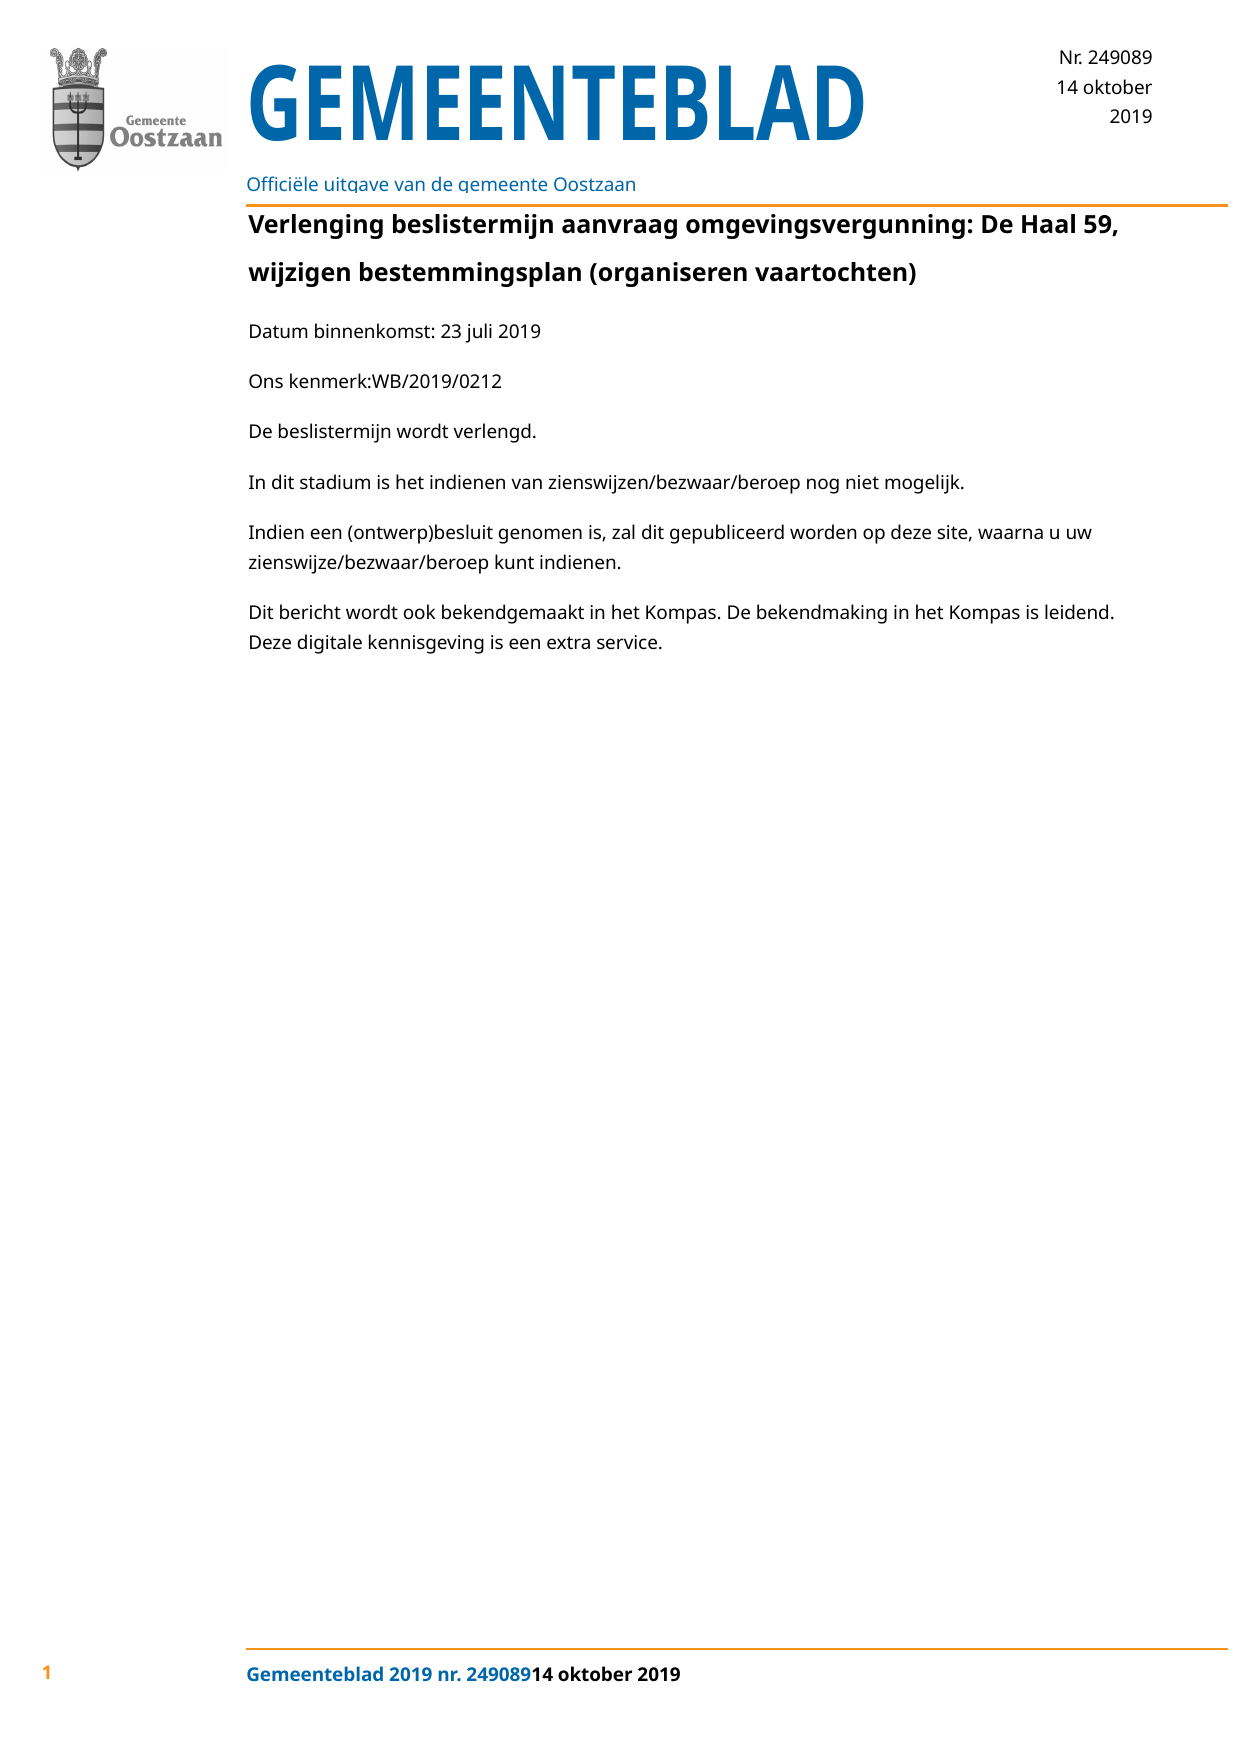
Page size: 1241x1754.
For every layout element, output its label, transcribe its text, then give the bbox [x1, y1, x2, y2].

text Verlenging beslistermijn aanvraag omgevingsvergunning: De Haal 59, wijzigen bestemmingsplan (organiseren vaartochten) [248, 207, 1152, 288]
text Datum binnenkomst: 23 juli 2019 [248, 318, 1152, 344]
text Indien een (ontwerp)besluit genomen is, zal dit gepubliceerd worden op deze site, waarna u uw zienswijze/bezwaar/beroep kunt indienen. [248, 519, 1152, 575]
text Ons kenmerk:WB/2019/0212 [248, 368, 1152, 394]
picture [41, 47, 231, 172]
text De beslistermijn wordt verlengd. [248, 419, 1152, 444]
text Dit bericht wordt ook bekendgemaakt in het Kompas. De bekendmaking in het Kompas is leidend. Deze digitale kennisgeving is een extra service. [248, 599, 1152, 655]
text In dit stadium is het indienen van zienswijzen/bezwaar/beroep nog niet mogelijk. [248, 469, 1152, 495]
